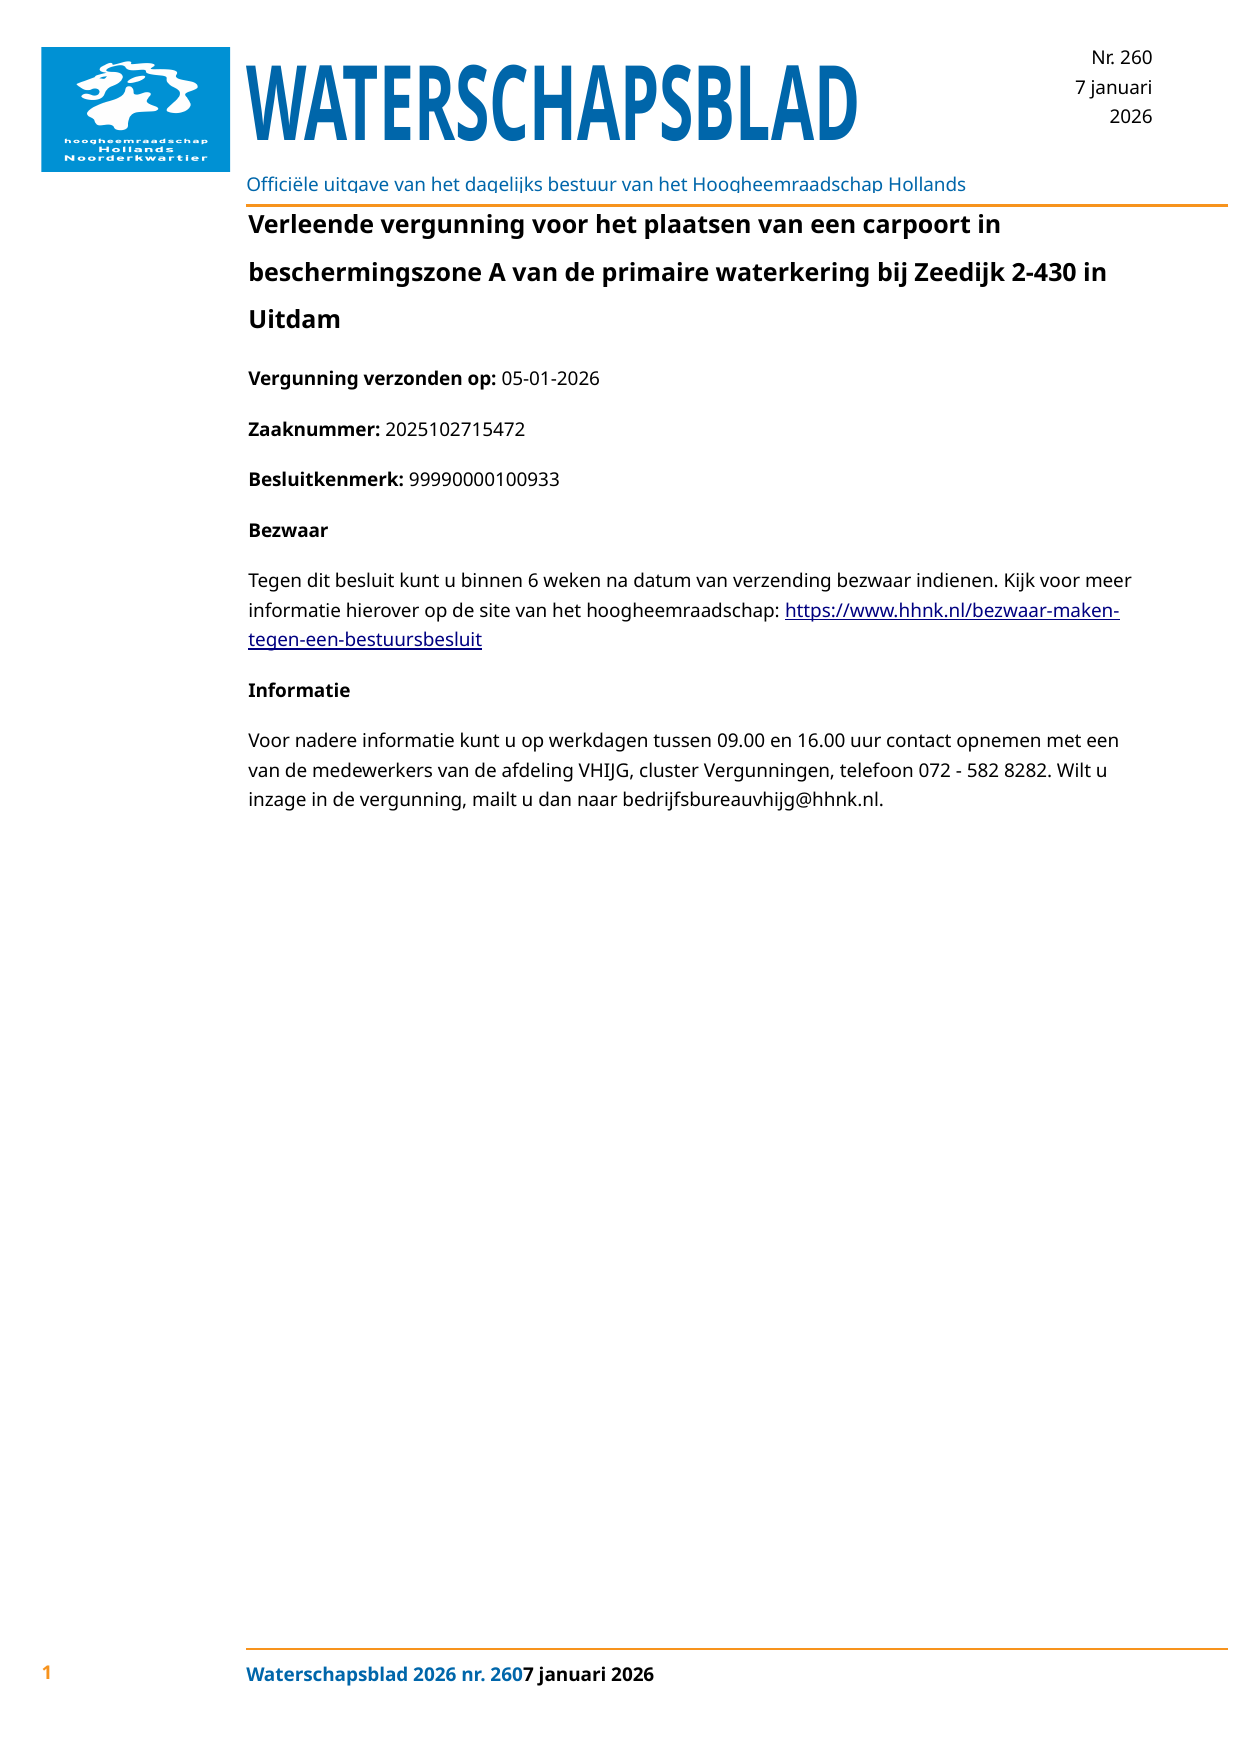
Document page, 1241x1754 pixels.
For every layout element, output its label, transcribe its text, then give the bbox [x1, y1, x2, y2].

text Tegen dit besluit kunt u binnen 6 weken na datum van verzending bezwaar indienen. Kijk voor meer informatie hierover op de site van het hoogheemraadschap: https://www.hhnk.nl/bezwaar-maken-tegen-een-bestuursbesluit [248, 567, 1152, 652]
picture [88, 87, 157, 130]
text Bezwaar [248, 517, 1152, 542]
picture [129, 76, 144, 82]
text Zaaknummer: 2025102715472 [248, 416, 1152, 442]
picture [118, 62, 197, 112]
text Verleende vergunning voor het plaatsen van een carpoort in beschermingszone A van de primaire waterkering bij Zeedijk 2-430 in Uitdam [248, 207, 1152, 336]
text Voor nadere informatie kunt u op werkdagen tussen 09.00 en 16.00 uur contact opnemen met een van de medewerkers van de afdeling VHIJG, cluster Vergunningen, telefoon 072 - 582 8282. Wilt u inzage in de vergunning, mailt u dan naar bedrijfsbureauvhijg@hhnk.nl. [248, 727, 1152, 812]
text Informatie [248, 677, 1152, 702]
text Besluitkenmerk: 99990000100933 [248, 466, 1152, 492]
picture [78, 64, 122, 99]
text Vergunning verzonden op: 05-01-2026 [248, 366, 1152, 391]
